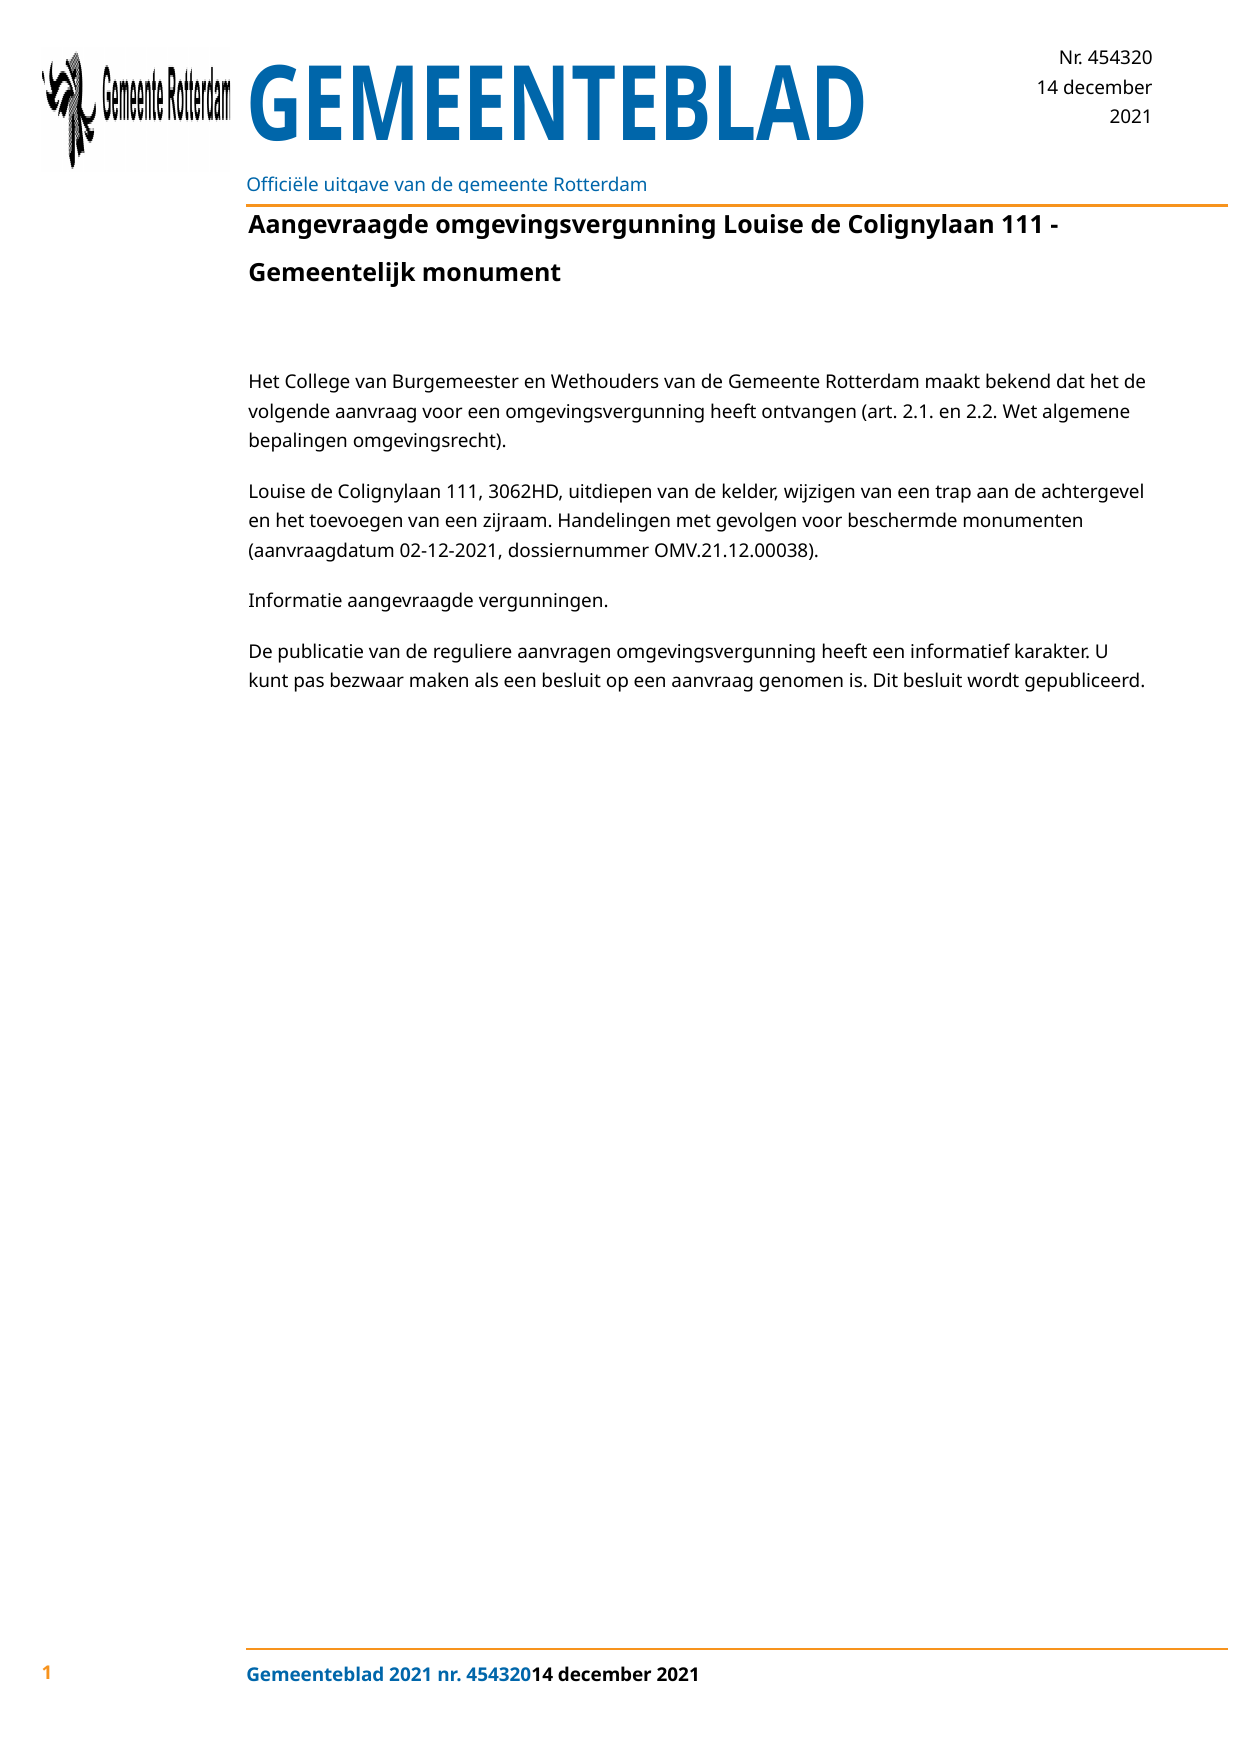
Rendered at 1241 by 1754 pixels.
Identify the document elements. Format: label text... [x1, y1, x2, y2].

text Aangevraagde omgevingsvergunning Louise de Colignylaan 111 - Gemeentelijk monument [248, 207, 1152, 288]
picture [41, 47, 231, 172]
text Informatie aangevraagde vergunningen. [248, 587, 1152, 613]
text Louise de Colignylaan 111, 3062HD, uitdiepen van de kelder, wijzigen van een trap aan de achtergevel en het toevoegen van een zijraam. Handelingen met gevolgen voor beschermde monumenten (aanvraagdatum 02-12-2021, dossiernummer OMV.21.12.00038). [248, 478, 1152, 563]
text Het College van Burgemeester en Wethouders van de Gemeente Rotterdam maakt bekend dat het de volgende aanvraag voor een omgevingsvergunning heeft ontvangen (art. 2.1. en 2.2. Wet algemene bepalingen omgevingsrecht). [248, 368, 1152, 453]
text De publicatie van de reguliere aanvragen omgevingsvergunning heeft een informatief karakter. U kunt pas bezwaar maken als een besluit op een aanvraag genomen is. Dit besluit wordt gepubliceerd. [248, 638, 1152, 693]
